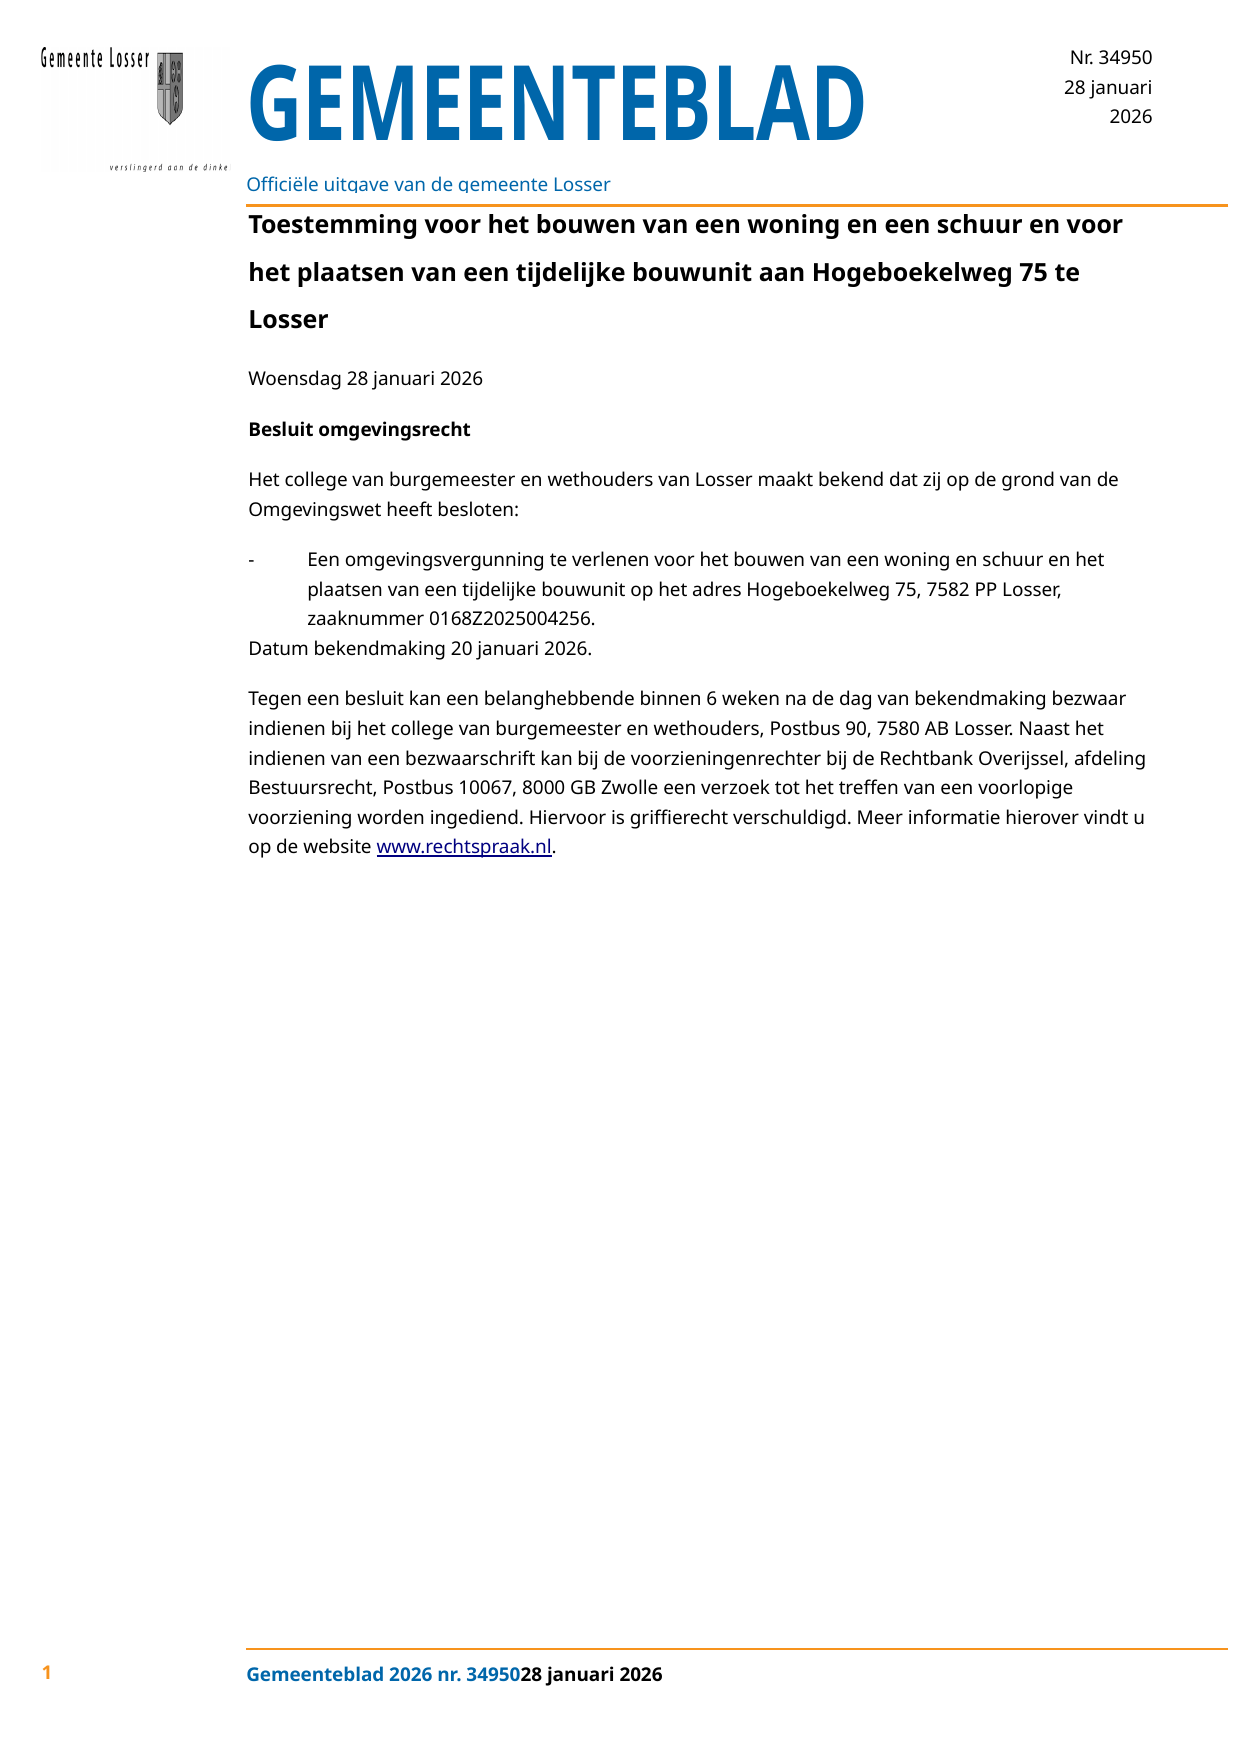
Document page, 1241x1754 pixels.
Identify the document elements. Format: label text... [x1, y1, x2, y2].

text Tegen een besluit kan een belanghebbende binnen 6 weken na de dag van bekendmaking bezwaar indienen bij het college van burgemeester en wethouders, Postbus 90, 7580 AB Losser. Naast het indienen van een bezwaarschrift kan bij de voorzieningenrechter bij de Rechtbank Overijssel, afdeling Bestuursrecht, Postbus 10067, 8000 GB Zwolle een verzoek tot het treffen van een voorlopige voorziening worden ingediend. Hiervoor is griffierecht verschuldigd. Meer informatie hierover vindt u op de website www.rechtspraak.nl. [248, 686, 1152, 859]
text Woensdag 28 januari 2026 [248, 366, 1152, 391]
text Toestemming voor het bouwen van een woning en een schuur en voor het plaatsen van een tijdelijke bouwunit aan Hogeboekelweg 75 te Losser [248, 207, 1152, 336]
text Datum bekendmaking 20 januari 2026. [248, 635, 1152, 661]
text Besluit omgevingsrecht [248, 416, 1152, 442]
picture [41, 47, 231, 172]
list Een omgevingsvergunning te verlenen voor het bouwen van een woning en schuur en het plaatsen van een tijdelijke bouwunit op het adres Hogeboekelweg 75, 7582 PP Losser, zaaknummer 0168Z2025004256. [248, 546, 1152, 631]
text Het college van burgemeester en wethouders van Losser maakt bekend dat zij op de grond van de Omgevingswet heeft besloten: [248, 466, 1152, 522]
